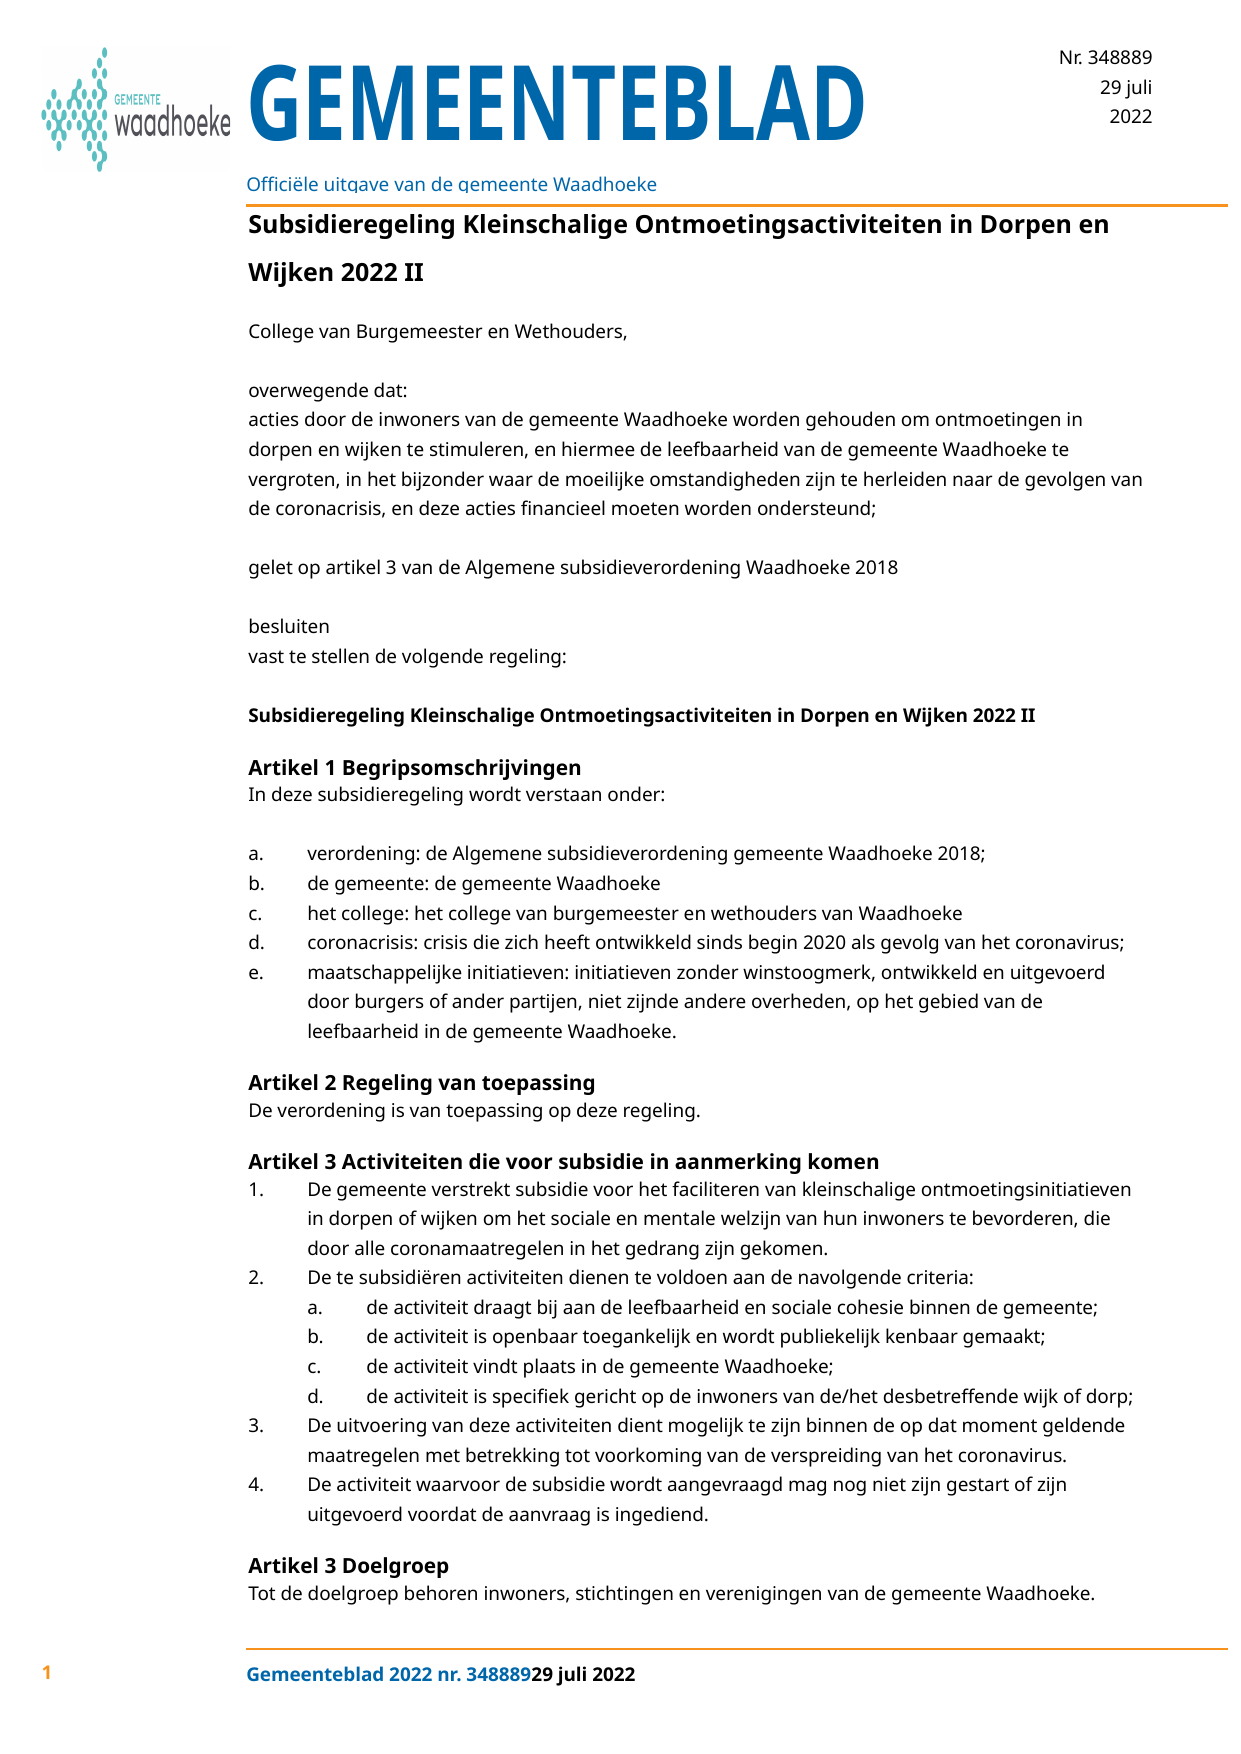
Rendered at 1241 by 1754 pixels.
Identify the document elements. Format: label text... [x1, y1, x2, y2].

list De activiteit waarvoor de subsidie wordt aangevraagd mag nog niet zijn gestart of zijn uitgevoerd voordat de aanvraag is ingediend. [248, 1472, 1152, 1527]
picture [41, 47, 231, 172]
list het college: het college van burgemeester en wethouders van Waadhoeke [248, 900, 1152, 925]
list De te subsidiëren activiteiten dienen te voldoen aan de navolgende criteria: [248, 1264, 1152, 1290]
text Artikel 2 Regeling van toepassing [248, 1068, 1152, 1097]
list de activiteit is openbaar toegankelijk en wordt publiekelijk kenbaar gemaakt; [307, 1324, 1152, 1349]
text Subsidieregeling Kleinschalige Ontmoetingsactiviteiten in Dorpen en Wijken 2022 II [248, 207, 1152, 288]
list coronacrisis: crisis die zich heeft ontwikkeld sinds begin 2020 als gevolg van het coronavirus; [248, 929, 1152, 955]
text In deze subsidieregeling wordt verstaan onder: [248, 781, 1152, 807]
list de gemeente: de gemeente Waadhoeke [248, 870, 1152, 896]
list de activiteit vindt plaats in de gemeente Waadhoeke; [307, 1353, 1152, 1379]
list De gemeente verstrekt subsidie voor het faciliteren van kleinschalige ontmoetingsinitiatieven in dorpen of wijken om het sociale en mentale welzijn van hun inwoners te bevorderen, die door alle coronamaatregelen in het gedrang zijn gekomen. [248, 1176, 1152, 1261]
text acties door de inwoners van de gemeente Waadhoeke worden gehouden om ontmoetingen in dorpen en wijken te stimuleren, en hiermee de leefbaarheid van de gemeente Waadhoeke te vergroten, in het bijzonder waar de moeilijke omstandigheden zijn te herleiden naar de gevolgen van de coronacrisis, en deze acties financieel moeten worden ondersteund; [248, 407, 1152, 521]
list maatschappelijke initiatieven: initiatieven zonder winstoogmerk, ontwikkeld en uitgevoerd door burgers of ander partijen, niet zijnde andere overheden, op het gebied van de leefbaarheid in de gemeente Waadhoeke. [248, 959, 1152, 1044]
text overwegende dat: [248, 377, 1152, 403]
text besluiten [248, 614, 1152, 639]
text vast te stellen de volgende regeling: [248, 643, 1152, 669]
list De uitvoering van deze activiteiten dient mogelijk te zijn binnen de op dat moment geldende maatregelen met betrekking tot voorkoming van de verspreiding van het coronavirus. [248, 1412, 1152, 1468]
list verordening: de Algemene subsidieverordening gemeente Waadhoeke 2018; [248, 841, 1152, 866]
text Artikel 3 Activiteiten die voor subsidie in aanmerking komen [248, 1147, 1152, 1176]
list de activiteit draagt bij aan de leefbaarheid en sociale cohesie binnen de gemeente; [307, 1294, 1152, 1320]
text Tot de doelgroep behoren inwoners, stichtingen en verenigingen van de gemeente Waadhoeke. [248, 1580, 1152, 1606]
text gelet op artikel 3 van de Algemene subsidieverordening Waadhoeke 2018 [248, 554, 1152, 580]
text De verordening is van toepassing op deze regeling. [248, 1097, 1152, 1123]
text Artikel 1 Begripsomschrijvingen [248, 753, 1152, 781]
text Subsidieregeling Kleinschalige Ontmoetingsactiviteiten in Dorpen en Wijken 2022 II [248, 702, 1152, 728]
list de activiteit is specifiek gericht op de inwoners van de/het desbetreffende wijk of dorp; [307, 1383, 1152, 1408]
text College van Burgemeester en Wethouders, [248, 318, 1152, 344]
text Artikel 3 Doelgroep [248, 1552, 1152, 1580]
